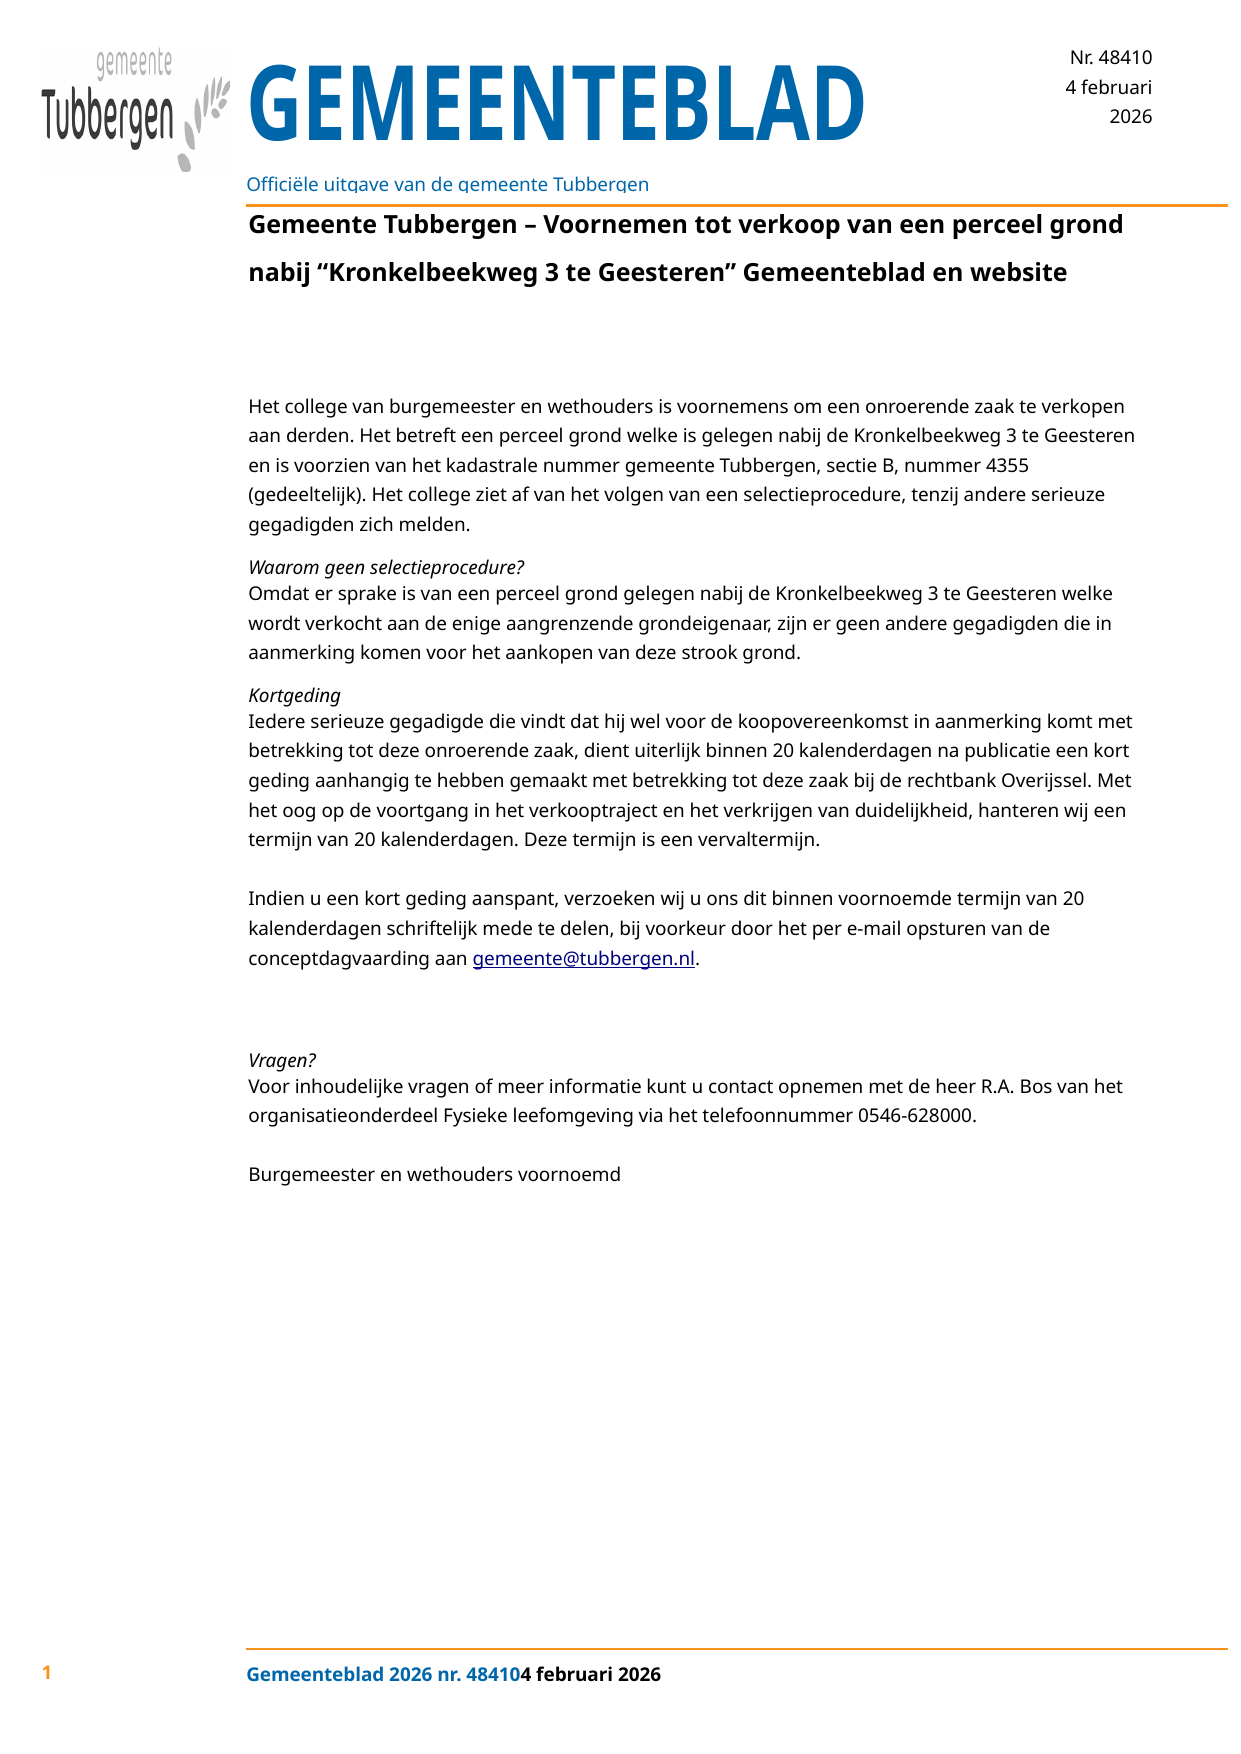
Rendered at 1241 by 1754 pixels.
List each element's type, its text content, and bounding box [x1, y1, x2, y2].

text Vragen? [248, 1047, 1152, 1073]
text Waarom geen selectieprocedure? [248, 554, 1152, 580]
text Kortgeding [248, 682, 1152, 708]
text Omdat er sprake is van een perceel grond gelegen nabij de Kronkelbeekweg 3 te Geesteren welke wordt verkocht aan de enige aangrenzende grondeigenaar, zijn er geen andere gegadigden die in aanmerking komen voor het aankopen van deze strook grond. [248, 580, 1152, 665]
text Het college van burgemeester en wethouders is voornemens om een onroerende zaak te verkopen aan derden. Het betreft een perceel grond welke is gelegen nabij de Kronkelbeekweg 3 te Geesteren en is voorzien van het kadastrale nummer gemeente Tubbergen, sectie B, nummer 4355 (gedeeltelijk). Het college ziet af van het volgen van een selectieprocedure, tenzij andere serieuze gegadigden zich melden. [248, 393, 1152, 537]
picture [41, 47, 231, 172]
text Iedere serieuze gegadigde die vindt dat hij wel voor de koopovereenkomst in aanmerking komt met betrekking tot deze onroerende zaak, dient uiterlijk binnen 20 kalenderdagen na publicatie een kort geding aanhangig te hebben gemaakt met betrekking tot deze zaak bij de rechtbank Overijssel. Met het oog op de voortgang in het verkooptraject en het verkrijgen van duidelijkheid, hanteren wij een termijn van 20 kalenderdagen. Deze termijn is een vervaltermijn. [248, 708, 1152, 852]
text Voor inhoudelijke vragen of meer informatie kunt u contact opnemen met de heer R.A. Bos van het organisatieonderdeel Fysieke leefomgeving via het telefoonnummer 0546-628000. [248, 1073, 1152, 1128]
text Gemeente Tubbergen – Voornemen tot verkoop van een perceel grond nabij “Kronkelbeekweg 3 te Geesteren” Gemeenteblad en website [248, 207, 1152, 288]
text Indien u een kort geding aanspant, verzoeken wij u ons dit binnen voornoemde termijn van 20 kalenderdagen schriftelijk mede te delen, bij voorkeur door het per e-mail opsturen van de conceptdagvaarding aan gemeente@tubbergen.nl. [248, 886, 1152, 971]
text Burgemeester en wethouders voornoemd [248, 1162, 1152, 1187]
